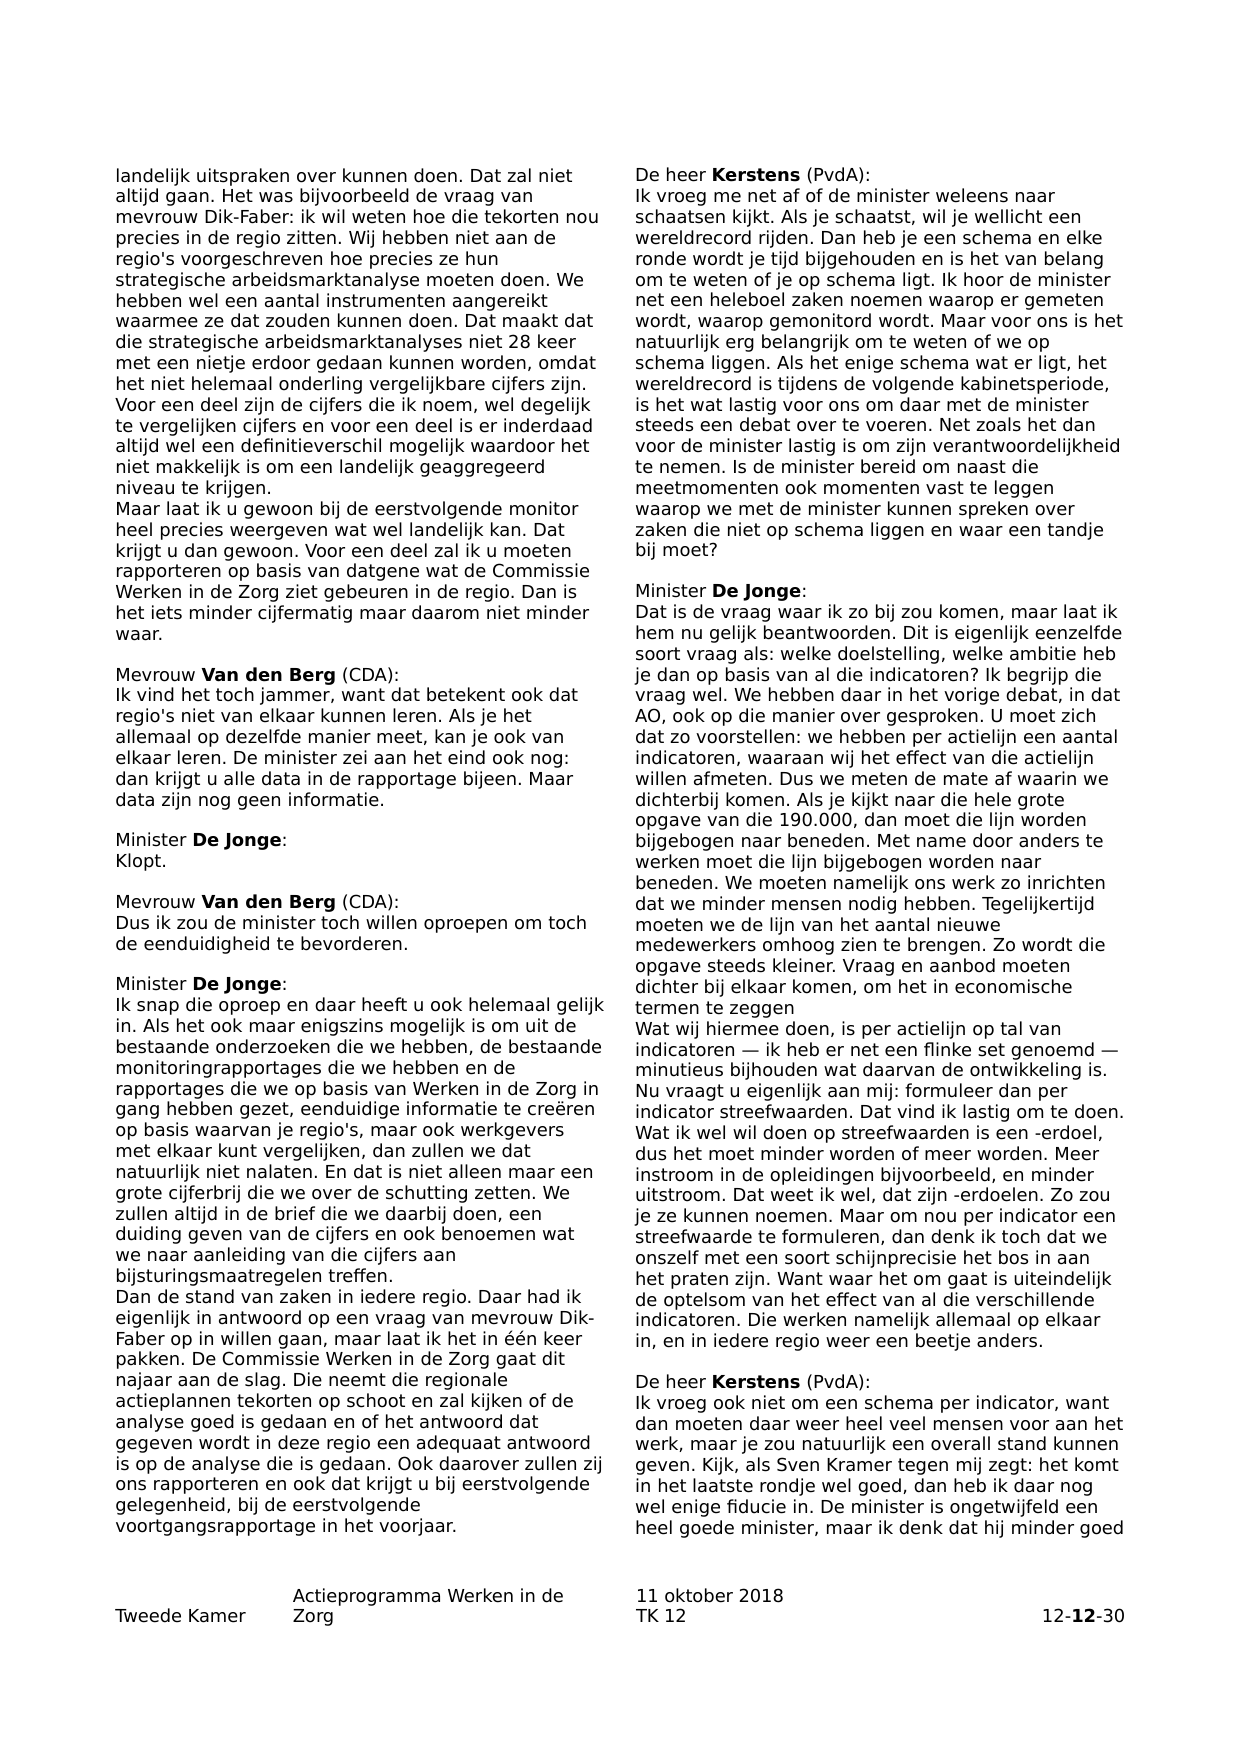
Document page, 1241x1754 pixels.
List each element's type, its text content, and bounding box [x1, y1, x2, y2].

text Dan de stand van zaken in iedere regio. Daar had ik eigenlijk in antwoord op een vraag van mevrouw Dik-Faber op in willen gaan, maar laat ik het in één keer pakken. De Commissie Werken in de Zorg gaat dit najaar aan de slag. Die neemt die regionale actieplannen tekorten op schoot en zal kijken of de analyse goed is gedaan en of het antwoord dat gegeven wordt in deze regio een adequaat antwoord is op de analyse die is gedaan. Ook daarover zullen zij ons rapporteren en ook dat krijgt u bij eerstvolgende gelegenheid, bij de eerstvolgende voortgangsrapportage in het voorjaar. [115, 1287, 605, 1537]
text De heer Kerstens (PvdA): [635, 165, 1125, 186]
text Ik vroeg me net af of de minister weleens naar schaatsen kijkt. Als je schaatst, wil je wellicht een wereldrecord rijden. Dan heb je een schema en elke ronde wordt je tijd bijgehouden en is het van belang om te weten of je op schema ligt. Ik hoor de minister net een heleboel zaken noemen waarop er gemeten wordt, waarop gemonitord wordt. Maar voor ons is het natuurlijk erg belangrijk om te weten of we op schema liggen. Als het enige schema wat er ligt, het wereldrecord is tijdens de volgende kabinetsperiode, is het wat lastig voor ons om daar met de minister steeds een debat over te voeren. Net zoals het dan voor de minister lastig is om zijn verantwoordelijkheid te nemen. Is de minister bereid om naast die meetmomenten ook momenten vast te leggen waarop we met de minister kunnen spreken over zaken die niet op schema liggen en waar een tandje bij moet? [635, 186, 1125, 561]
text landelijk uitspraken over kunnen doen. Dat zal niet altijd gaan. Het was bijvoorbeeld de vraag van mevrouw Dik-Faber: ik wil weten hoe die tekorten nou precies in de regio zitten. Wij hebben niet aan de regio's voorgeschreven hoe precies ze hun strategische arbeidsmarktanalyse moeten doen. We hebben wel een aantal instrumenten aangereikt waarmee ze dat zouden kunnen doen. Dat maakt dat die strategische arbeidsmarktanalyses niet 28 keer met een nietje erdoor gedaan kunnen worden, omdat het niet helemaal onderling vergelijkbare cijfers zijn. Voor een deel zijn de cijfers die ik noem, wel degelijk te vergelijken cijfers en voor een deel is er inderdaad altijd wel een definitieverschil mogelijk waardoor het niet makkelijk is om een landelijk geaggregeerd niveau te krijgen. [115, 165, 605, 499]
text Ik snap die oproep en daar heeft u ook helemaal gelijk in. Als het ook maar enigszins mogelijk is om uit de bestaande onderzoeken die we hebben, de bestaande monitoringrapportages die we hebben en de rapportages die we op basis van Werken in de Zorg in gang hebben gezet, eenduidige informatie te creëren op basis waarvan je regio's, maar ook werkgevers met elkaar kunt vergelijken, dan zullen we dat natuurlijk niet nalaten. En dat is niet alleen maar een grote cijferbrij die we over de schutting zetten. We zullen altijd in de brief die we daarbij doen, een duiding geven van de cijfers en ook benoemen wat we naar aanleiding van die cijfers aan bijsturingsmaatregelen treffen. [115, 995, 605, 1287]
text Dat is de vraag waar ik zo bij zou komen, maar laat ik hem nu gelijk beantwoorden. Dit is eigenlijk eenzelfde soort vraag als: welke doelstelling, welke ambitie heb je dan op basis van al die indicatoren? Ik begrijp die vraag wel. We hebben daar in het vorige debat, in dat AO, ook op die manier over gesproken. U moet zich dat zo voorstellen: we hebben per actielijn een aantal indicatoren, waaraan wij het effect van die actielijn willen afmeten. Dus we meten de mate af waarin we dichterbij komen. Als je kijkt naar die hele grote opgave van die 190.000, dan moet die lijn worden bijgebogen naar beneden. Met name door anders te werken moet die lijn bijgebogen worden naar beneden. We moeten namelijk ons werk zo inrichten dat we minder mensen nodig hebben. Tegelijkertijd moeten we de lijn van het aantal nieuwe medewerkers omhoog zien te brengen. Zo wordt die opgave steeds kleiner. Vraag en aanbod moeten dichter bij elkaar komen, om het in economische termen te zeggen [635, 602, 1125, 1018]
text Minister De Jonge: [115, 974, 605, 995]
text Minister De Jonge: [115, 830, 605, 851]
text Ik vroeg ook niet om een schema per indicator, want dan moeten daar weer heel veel mensen voor aan het werk, maar je zou natuurlijk een overall stand kunnen geven. Kijk, als Sven Kramer tegen mij zegt: het komt in het laatste rondje wel goed, dan heb ik daar nog wel enige fiducie in. De minister is ongetwijfeld een heel goede minister, maar ik denk dat hij minder goed [635, 1392, 1125, 1538]
text Mevrouw Van den Berg (CDA): [115, 892, 605, 912]
text Maar laat ik u gewoon bij de eerstvolgende monitor heel precies weergeven wat wel landelijk kan. Dat krijgt u dan gewoon. Voor een deel zal ik u moeten rapporteren op basis van datgene wat de Commissie Werken in de Zorg ziet gebeuren in de regio. Dan is het iets minder cijfermatig maar daarom niet minder waar. [115, 499, 605, 644]
text Klopt. [115, 851, 605, 872]
text Mevrouw Van den Berg (CDA): [115, 664, 605, 685]
text Ik vind het toch jammer, want dat betekent ook dat regio's niet van elkaar kunnen leren. Als je het allemaal op dezelfde manier meet, kan je ook van elkaar leren. De minister zei aan het eind ook nog: dan krijgt u alle data in de rapportage bijeen. Maar data zijn nog geen informatie. [115, 685, 605, 810]
text Dus ik zou de minister toch willen oproepen om toch de eenduidigheid te bevorderen. [115, 912, 605, 954]
text Minister De Jonge: [635, 581, 1125, 602]
text Wat wij hiermee doen, is per actielijn op tal van indicatoren — ik heb er net een flinke set genoemd — minutieus bijhouden wat daarvan de ontwikkeling is. Nu vraagt u eigenlijk aan mij: formuleer dan per indicator streefwaarden. Dat vind ik lastig om te doen. Wat ik wel wil doen op streefwaarden is een -erdoel, dus het moet minder worden of meer worden. Meer instroom in de opleidingen bijvoorbeeld, en minder uitstroom. Dat weet ik wel, dat zijn -erdoelen. Zo zou je ze kunnen noemen. Maar om nou per indicator een streefwaarde te formuleren, dan denk ik toch dat we onszelf met een soort schijnprecisie het bos in aan het praten zijn. Want waar het om gaat is uiteindelijk de optelsom van het effect van al die verschillende indicatoren. Die werken namelijk allemaal op elkaar in, en in iedere regio weer een beetje anders. [635, 1018, 1125, 1352]
text De heer Kerstens (PvdA): [635, 1372, 1125, 1392]
